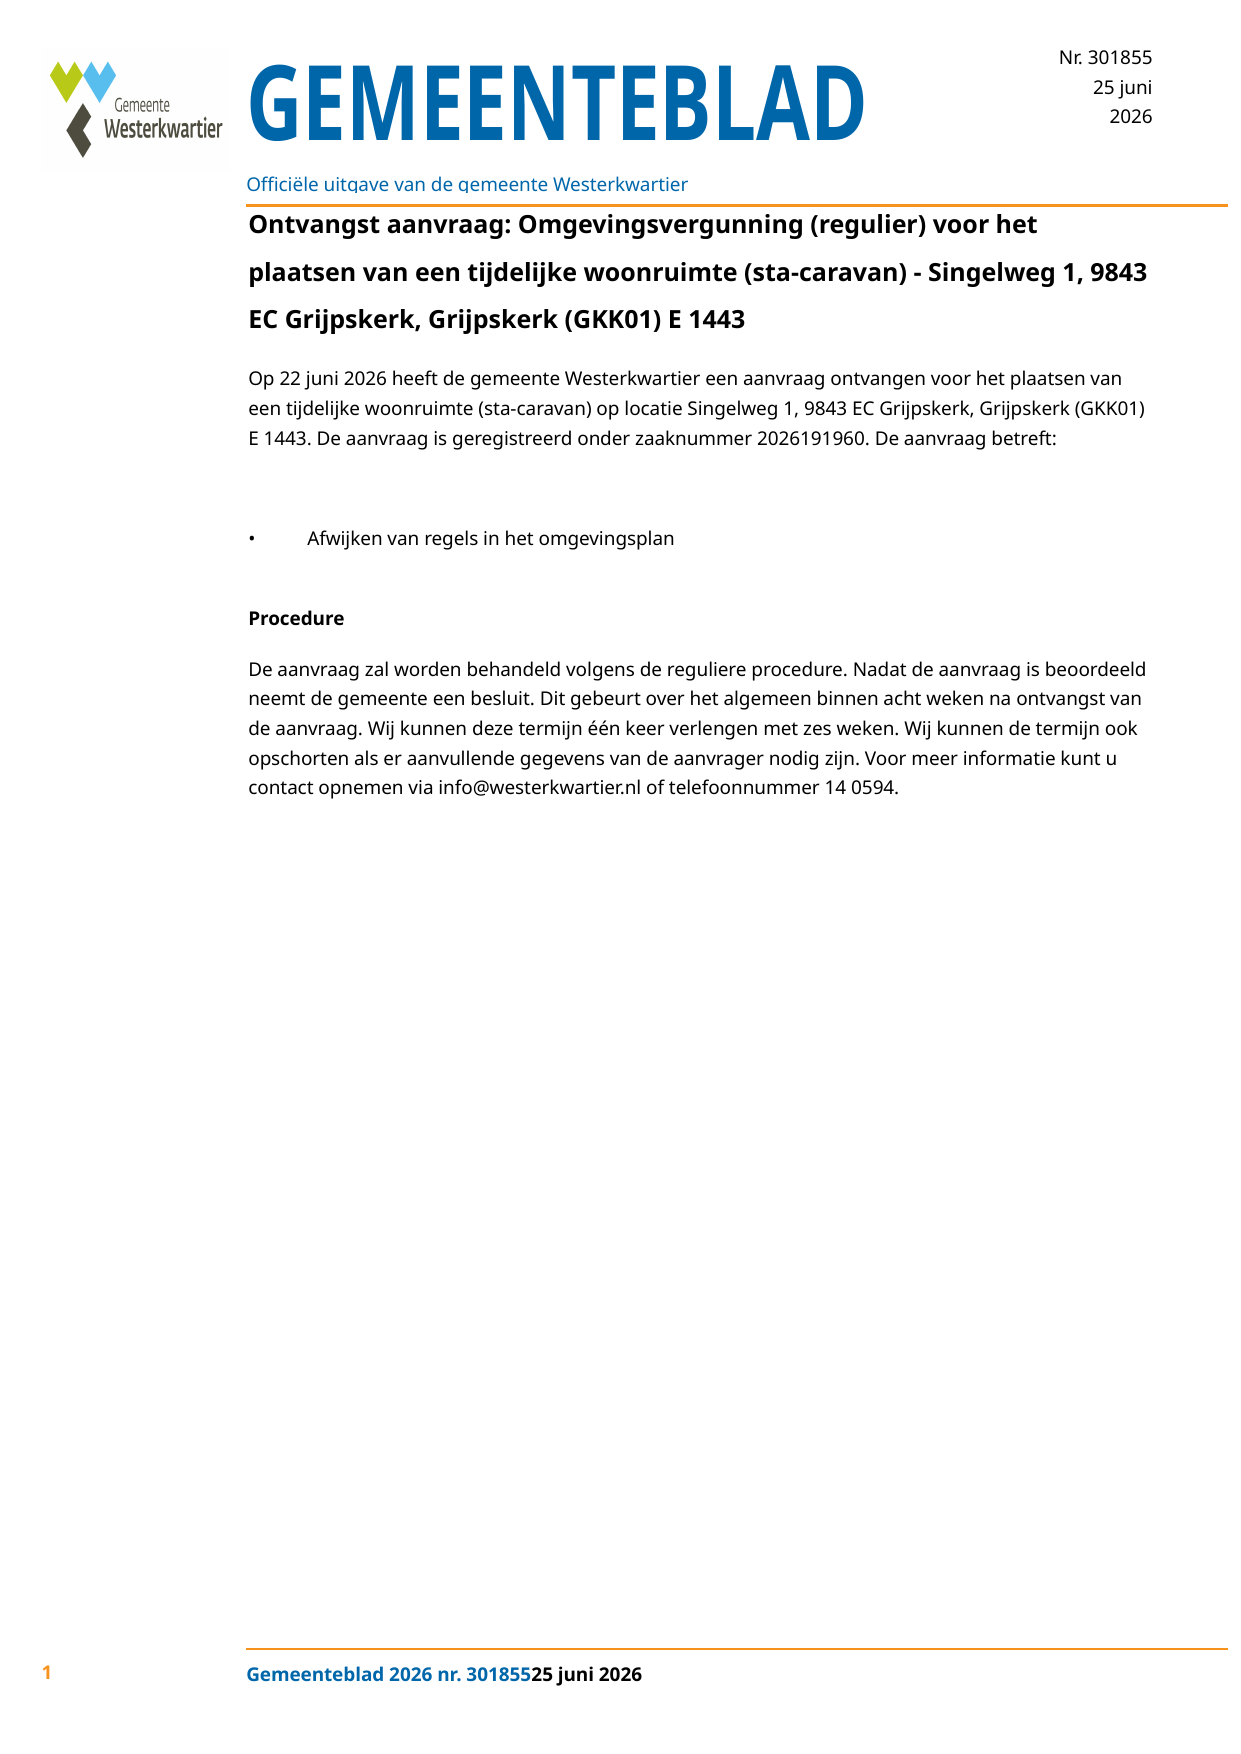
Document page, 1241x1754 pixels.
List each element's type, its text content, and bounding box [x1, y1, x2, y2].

picture [41, 47, 231, 172]
list Afwijken van regels in het omgevingsplan [248, 526, 1152, 551]
text Procedure [248, 606, 1152, 631]
text Op 22 juni 2026 heeft de gemeente Westerkwartier een aanvraag ontvangen voor het plaatsen van een tijdelijke woonruimte (sta-caravan) op locatie Singelweg 1, 9843 EC Grijpskerk, Grijpskerk (GKK01) E 1443. De aanvraag is geregistreerd onder zaaknummer 2026191960. De aanvraag betreft: [248, 366, 1152, 450]
text De aanvraag zal worden behandeld volgens de reguliere procedure. Nadat de aanvraag is beoordeeld neemt de gemeente een besluit. Dit gebeurt over het algemeen binnen acht weken na ontvangst van de aanvraag. Wij kunnen deze termijn één keer verlengen met zes weken. Wij kunnen de termijn ook opschorten als er aanvullende gegevens van de aanvrager nodig zijn. Voor meer informatie kunt u contact opnemen via info@westerkwartier.nl of telefoonnummer 14 0594. [248, 656, 1152, 800]
text Ontvangst aanvraag: Omgevingsvergunning (regulier) voor het plaatsen van een tijdelijke woonruimte (sta-caravan) - Singelweg 1, 9843 EC Grijpskerk, Grijpskerk (GKK01) E 1443 [248, 207, 1152, 336]
